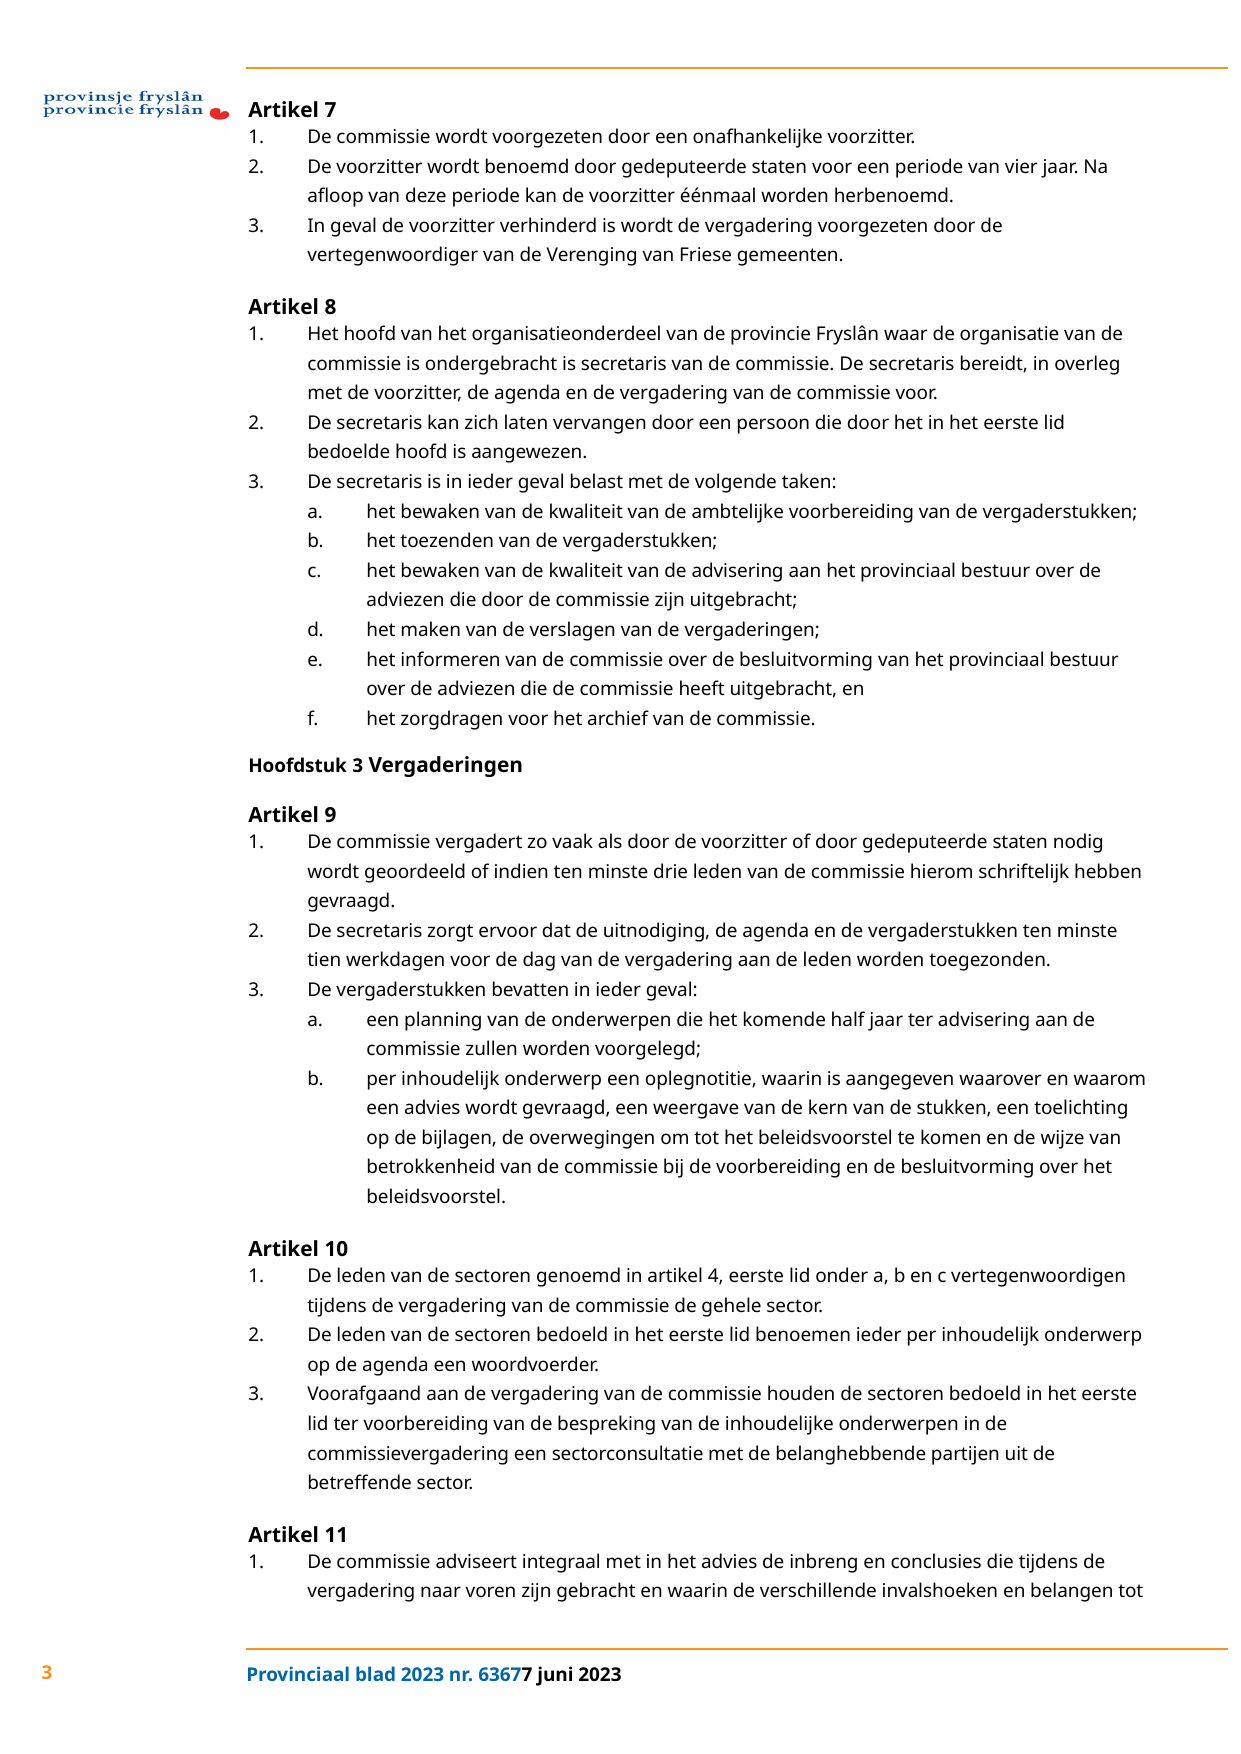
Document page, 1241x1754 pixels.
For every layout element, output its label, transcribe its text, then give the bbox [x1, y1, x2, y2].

list het bewaken van de kwaliteit van de advisering aan het provinciaal bestuur over de adviezen die door de commissie zijn uitgebracht; [307, 557, 1152, 612]
list De secretaris is in ieder geval belast met de volgende taken: [248, 468, 1152, 494]
list De vergaderstukken bevatten in ieder geval: [248, 976, 1152, 1002]
list De commissie adviseert integraal met in het advies de inbreng en conclusies die tijdens de vergadering naar voren zijn gebracht en waarin de verschillende invalshoeken en belangen tot [248, 1548, 1152, 1603]
text Artikel 8 [248, 292, 1152, 320]
text Hoofdstuk 3 Vergaderingen [248, 751, 1152, 779]
list het maken van de verslagen van de vergaderingen; [307, 616, 1152, 642]
list De commissie vergadert zo vaak als door de voorzitter of door gedeputeerde staten nodig wordt geoordeeld of indien ten minste drie leden van de commissie hierom schriftelijk hebben gevraagd. [248, 828, 1152, 913]
list De leden van de sectoren genoemd in artikel 4, eerste lid onder a, b en c vertegenwoordigen tijdens de vergadering van de commissie de gehele sector. [248, 1262, 1152, 1317]
picture [41, 47, 231, 172]
list Het hoofd van het organisatieonderdeel van de provincie Fryslân waar de organisatie van de commissie is ondergebracht is secretaris van de commissie. De secretaris bereidt, in overleg met de voorzitter, de agenda en de vergadering van de commissie voor. [248, 320, 1152, 405]
text Artikel 11 [248, 1520, 1152, 1548]
list het zorgdragen voor het archief van de commissie. [307, 705, 1152, 731]
list het informeren van de commissie over de besluitvorming van het provinciaal bestuur over de adviezen die de commissie heeft uitgebracht, en [307, 646, 1152, 701]
list De leden van de sectoren bedoeld in het eerste lid benoemen ieder per inhoudelijk onderwerp op de agenda een woordvoerder. [248, 1321, 1152, 1377]
list Voorafgaand aan de vergadering van de commissie houden de sectoren bedoeld in het eerste lid ter voorbereiding van de bespreking van de inhoudelijke onderwerpen in de commissievergadering een sectorconsultatie met de belanghebbende partijen uit de betreffende sector. [248, 1381, 1152, 1495]
list De voorzitter wordt benoemd door gedeputeerde staten voor een periode van vier jaar. Na afloop van deze periode kan de voorzitter éénmaal worden herbenoemd. [248, 153, 1152, 208]
text Artikel 9 [248, 800, 1152, 828]
text Artikel 10 [248, 1234, 1152, 1262]
list het bewaken van de kwaliteit van de ambtelijke voorbereiding van de vergaderstukken; [307, 498, 1152, 524]
list De secretaris zorgt ervoor dat de uitnodiging, de agenda en de vergaderstukken ten minste tien werkdagen voor de dag van de vergadering aan de leden worden toegezonden. [248, 917, 1152, 972]
list In geval de voorzitter verhinderd is wordt de vergadering voorgezeten door de vertegenwoordiger van de Verenging van Friese gemeenten. [248, 212, 1152, 267]
list per inhoudelijk onderwerp een oplegnotitie, waarin is aangegeven waarover en waarom een advies wordt gevraagd, een weergave van de kern van de stukken, een toelichting op de bijlagen, de overwegingen om tot het beleidsvoorstel te komen en de wijze van betrokkenheid van de commissie bij de voorbereiding en de besluitvorming over het beleidsvoorstel. [307, 1065, 1152, 1209]
list het toezenden van de vergaderstukken; [307, 527, 1152, 553]
list De secretaris kan zich laten vervangen door een persoon die door het in het eerste lid bedoelde hoofd is aangewezen. [248, 409, 1152, 464]
list De commissie wordt voorgezeten door een onafhankelijke voorzitter. [248, 123, 1152, 149]
list een planning van de onderwerpen die het komende half jaar ter advisering aan de commissie zullen worden voorgelegd; [307, 1006, 1152, 1061]
text Artikel 7 [248, 95, 1152, 123]
